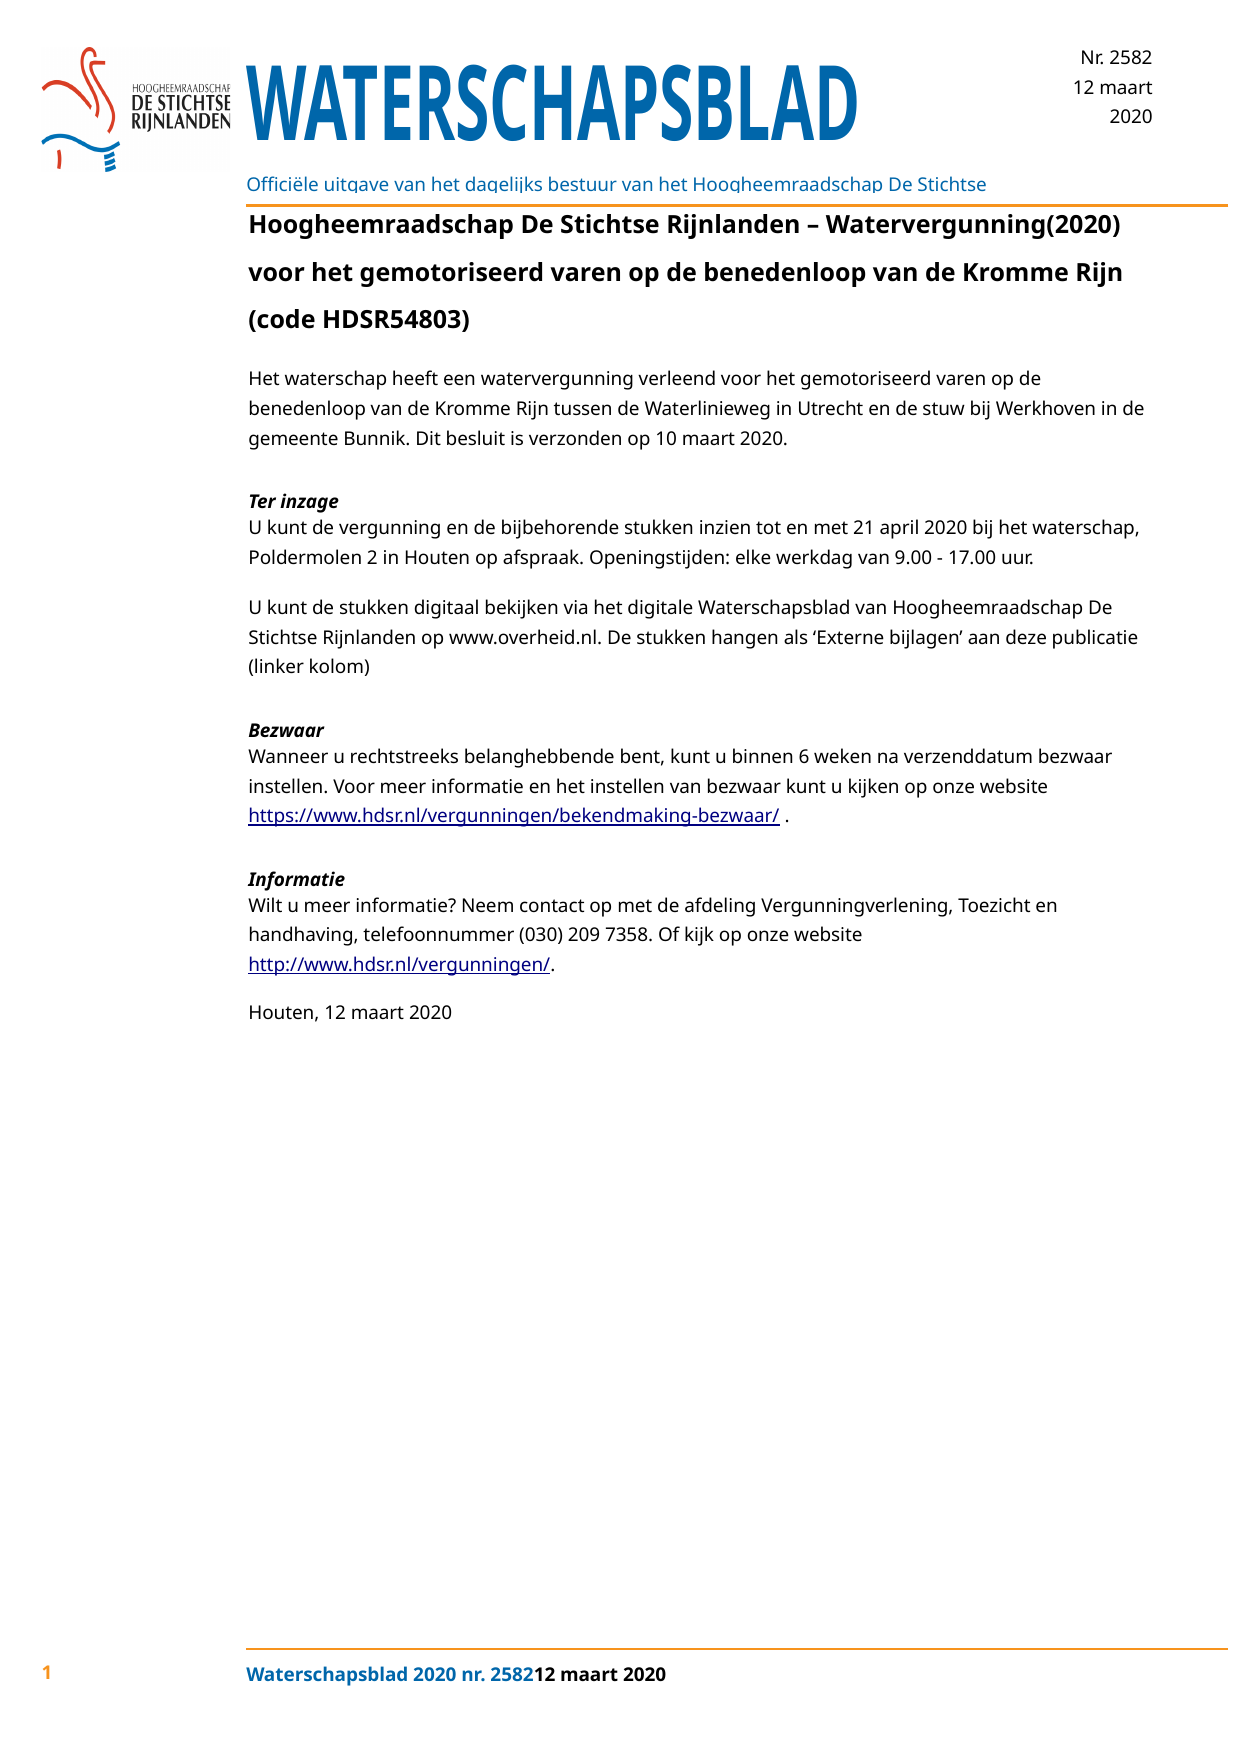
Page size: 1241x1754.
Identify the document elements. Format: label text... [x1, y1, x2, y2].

text Wilt u meer informatie? Neem contact op met de afdeling Vergunningverlening, Toezicht en handhaving, telefoonnummer (030) 209 7358. Of kijk op onze website http://www.hdsr.nl/vergunningen/. [248, 892, 1152, 977]
text Bezwaar [248, 717, 1152, 743]
text Hoogheemraadschap De Stichtse Rijnlanden – Watervergunning(2020) voor het gemotoriseerd varen op de benedenloop van de Kromme Rijn (code HDSR54803) [248, 207, 1152, 336]
text Ter inzage [248, 489, 1152, 514]
text Houten, 12 maart 2020 [248, 999, 1152, 1025]
text Informatie [248, 866, 1152, 892]
text Wanneer u rechtstreeks belanghebbende bent, kunt u binnen 6 weken na verzenddatum bezwaar instellen. Voor meer informatie en het instellen van bezwaar kunt u kijken op onze website https://www.hdsr.nl/vergunningen/bekendmaking-bezwaar/ . [248, 743, 1152, 828]
text U kunt de stukken digitaal bekijken via het digitale Waterschapsblad van Hoogheemraadschap De Stichtse Rijnlanden op www.overheid.nl. De stukken hangen als ‘Externe bijlagen’ aan deze publicatie (linker kolom) [248, 594, 1152, 679]
picture [41, 47, 231, 172]
text Het waterschap heeft een watervergunning verleend voor het gemotoriseerd varen op de benedenloop van de Kromme Rijn tussen de Waterlinieweg in Utrecht en de stuw bij Werkhoven in de gemeente Bunnik. Dit besluit is verzonden op 10 maart 2020. [248, 366, 1152, 450]
text U kunt de vergunning en de bijbehorende stukken inzien tot en met 21 april 2020 bij het waterschap, Poldermolen 2 in Houten op afspraak. Openingstijden: elke werkdag van 9.00 - 17.00 uur. [248, 514, 1152, 570]
